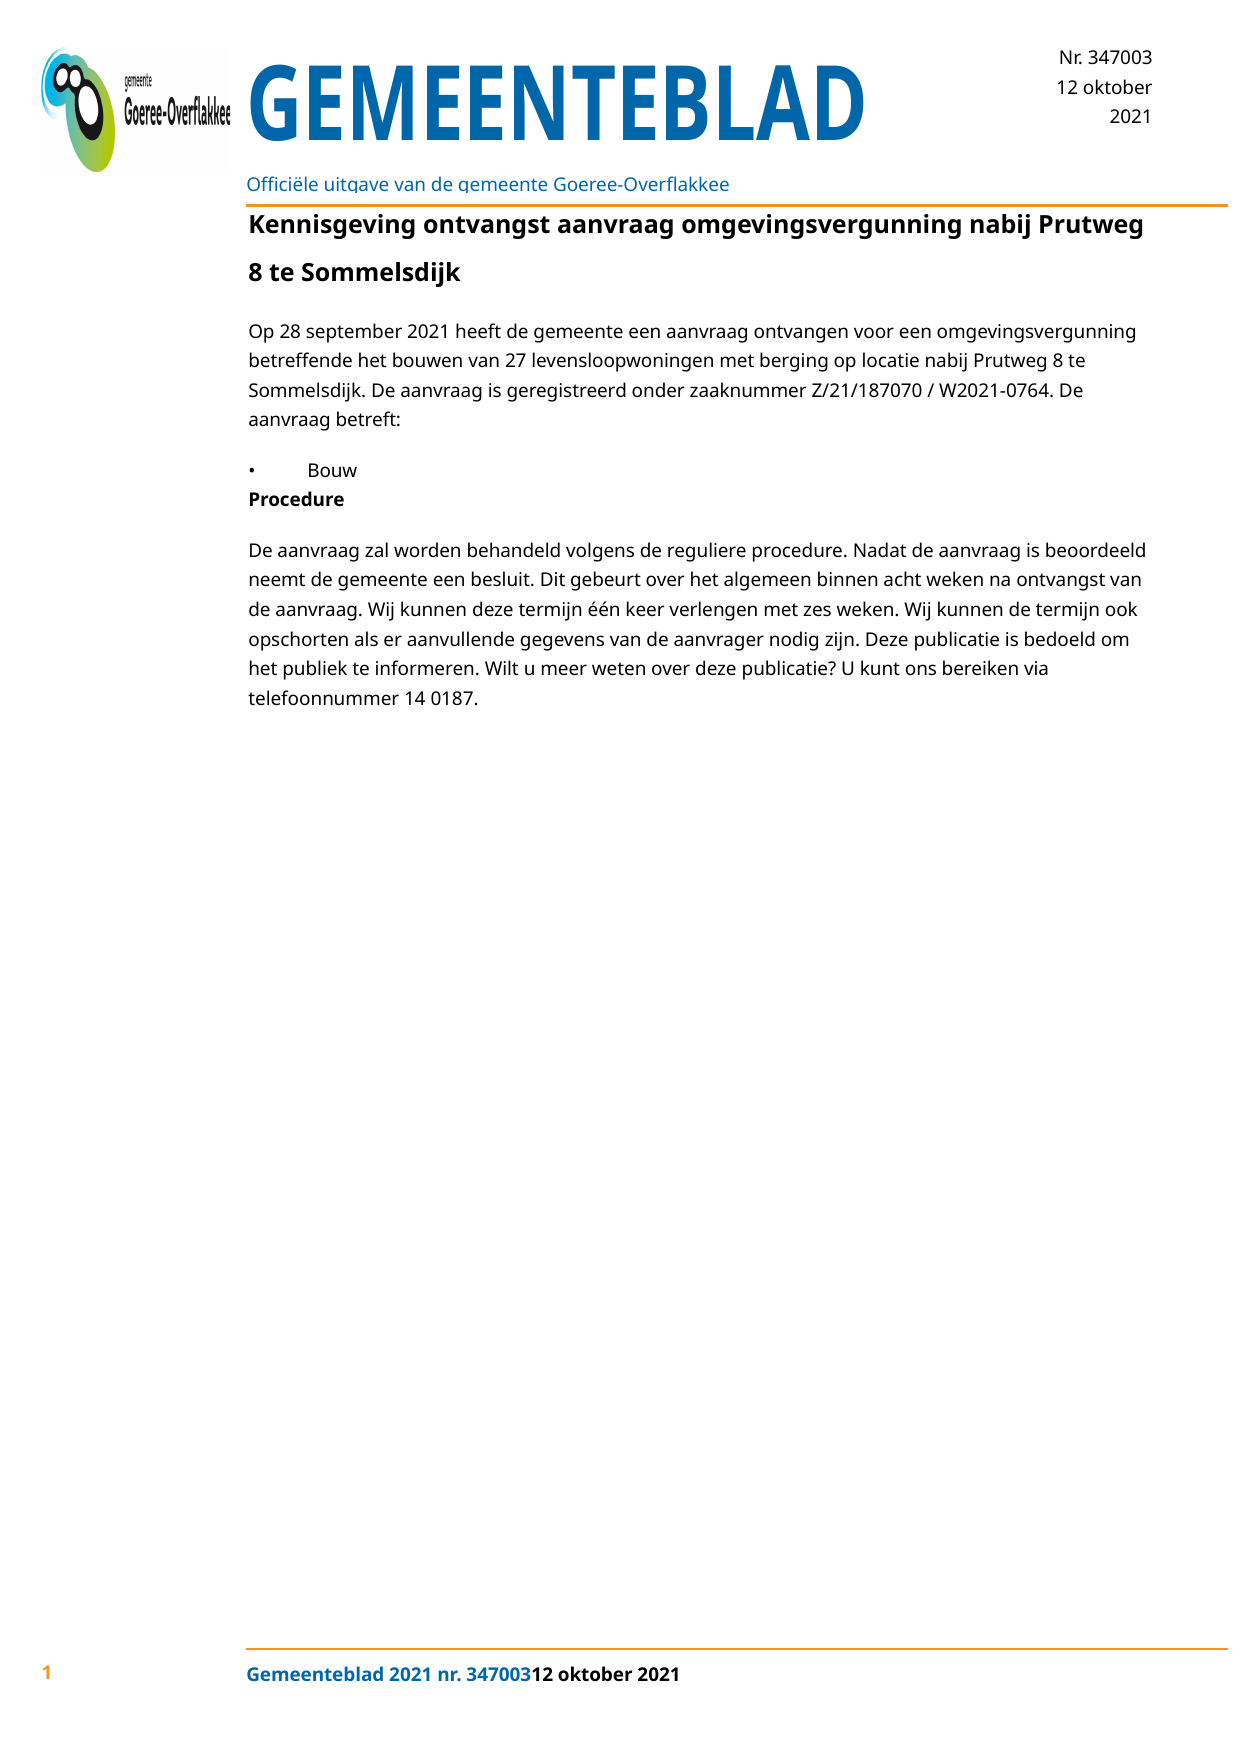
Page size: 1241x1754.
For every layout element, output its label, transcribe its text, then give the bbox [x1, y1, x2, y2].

picture [41, 47, 231, 172]
text Kennisgeving ontvangst aanvraag omgevingsvergunning nabij Prutweg 8 te Sommelsdijk [248, 207, 1152, 288]
text Procedure [248, 487, 1152, 512]
list Bouw [248, 457, 1152, 483]
text De aanvraag zal worden behandeld volgens de reguliere procedure. Nadat de aanvraag is beoordeeld neemt de gemeente een besluit. Dit gebeurt over het algemeen binnen acht weken na ontvangst van de aanvraag. Wij kunnen deze termijn één keer verlengen met zes weken. Wij kunnen de termijn ook opschorten als er aanvullende gegevens van de aanvrager nodig zijn. Deze publicatie is bedoeld om het publiek te informeren. Wilt u meer weten over deze publicatie? U kunt ons bereiken via telefoonnummer 14 0187. [248, 537, 1152, 711]
text Op 28 september 2021 heeft de gemeente een aanvraag ontvangen voor een omgevingsvergunning betreffende het bouwen van 27 levensloopwoningen met berging op locatie nabij Prutweg 8 te Sommelsdijk. De aanvraag is geregistreerd onder zaaknummer Z/21/187070 / W2021-0764. De aanvraag betreft: [248, 318, 1152, 432]
